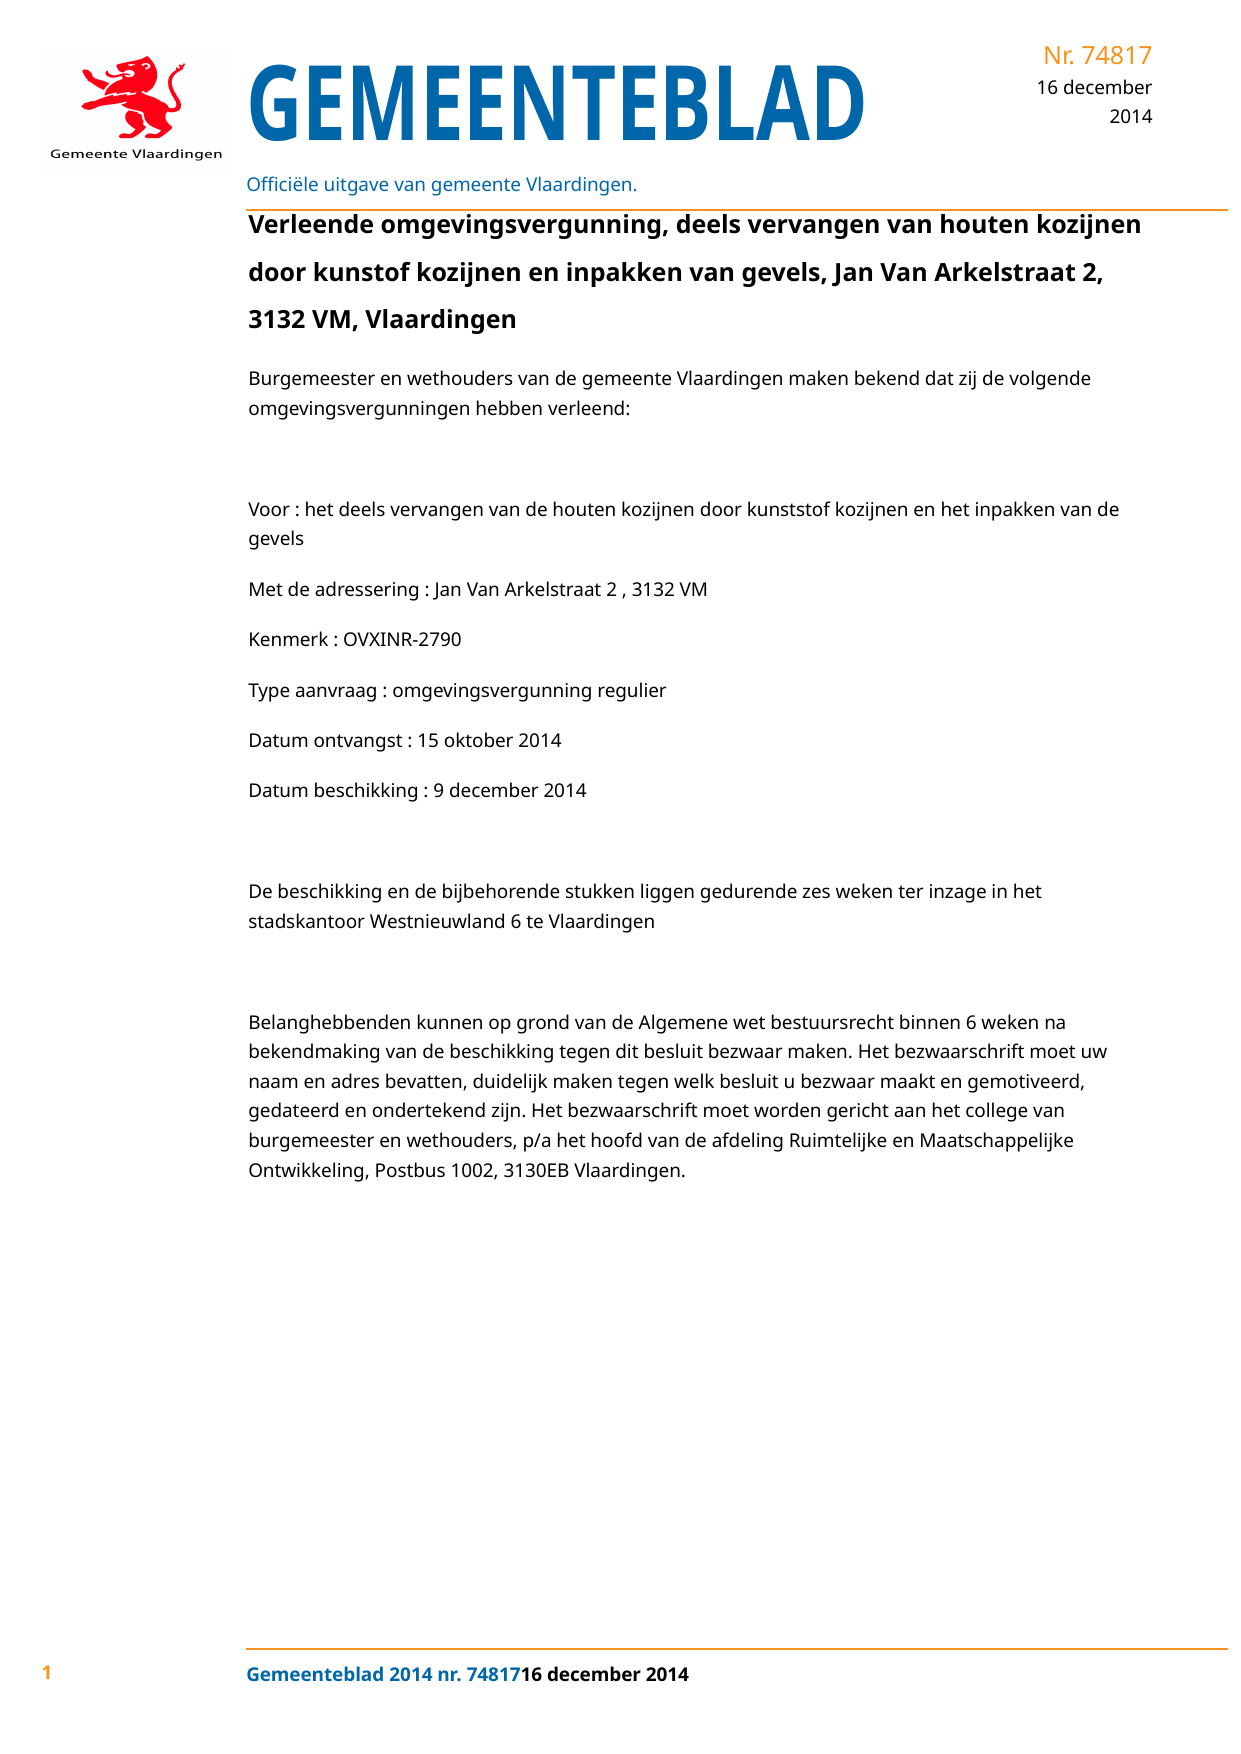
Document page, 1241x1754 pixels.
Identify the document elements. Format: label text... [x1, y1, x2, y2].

text Met de adressering : Jan Van Arkelstraat 2 , 3132 VM [248, 576, 1152, 602]
text Kenmerk : OVXINR-2790 [248, 626, 1152, 652]
text Belanghebbenden kunnen op grond van de Algemene wet bestuursrecht binnen 6 weken na bekendmaking van de beschikking tegen dit besluit bezwaar maken. Het bezwaarschrift moet uw naam en adres bevatten, duidelijk maken tegen welk besluit u bezwaar maakt en gemotiveerd, gedateerd en ondertekend zijn. Het bezwaarschrift moet worden gericht aan het college van burgemeester en wethouders, p/a het hoofd van de afdeling Ruimtelijke en Maatschappelijke Ontwikkeling, Postbus 1002, 3130EB Vlaardingen. [248, 1009, 1152, 1182]
text Burgemeester en wethouders van de gemeente Vlaardingen maken bekend dat zij de volgende omgevingsvergunningen hebben verleend: [248, 366, 1152, 421]
text Type aanvraag : omgevingsvergunning regulier [248, 677, 1152, 702]
text Verleende omgevingsvergunning, deels vervangen van houten kozijnen door kunstof kozijnen en inpakken van gevels, Jan Van Arkelstraat 2, 3132 VM, Vlaardingen [248, 211, 1152, 336]
text De beschikking en de bijbehorende stukken liggen gedurende zes weken ter inzage in het stadskantoor Westnieuwland 6 te Vlaardingen [248, 878, 1152, 934]
text Datum ontvangst : 15 oktober 2014 [248, 727, 1152, 753]
text Datum beschikking : 9 december 2014 [248, 778, 1152, 803]
picture [41, 47, 231, 172]
text Voor : het deels vervangen van de houten kozijnen door kunststof kozijnen en het inpakken van de gevels [248, 496, 1152, 551]
